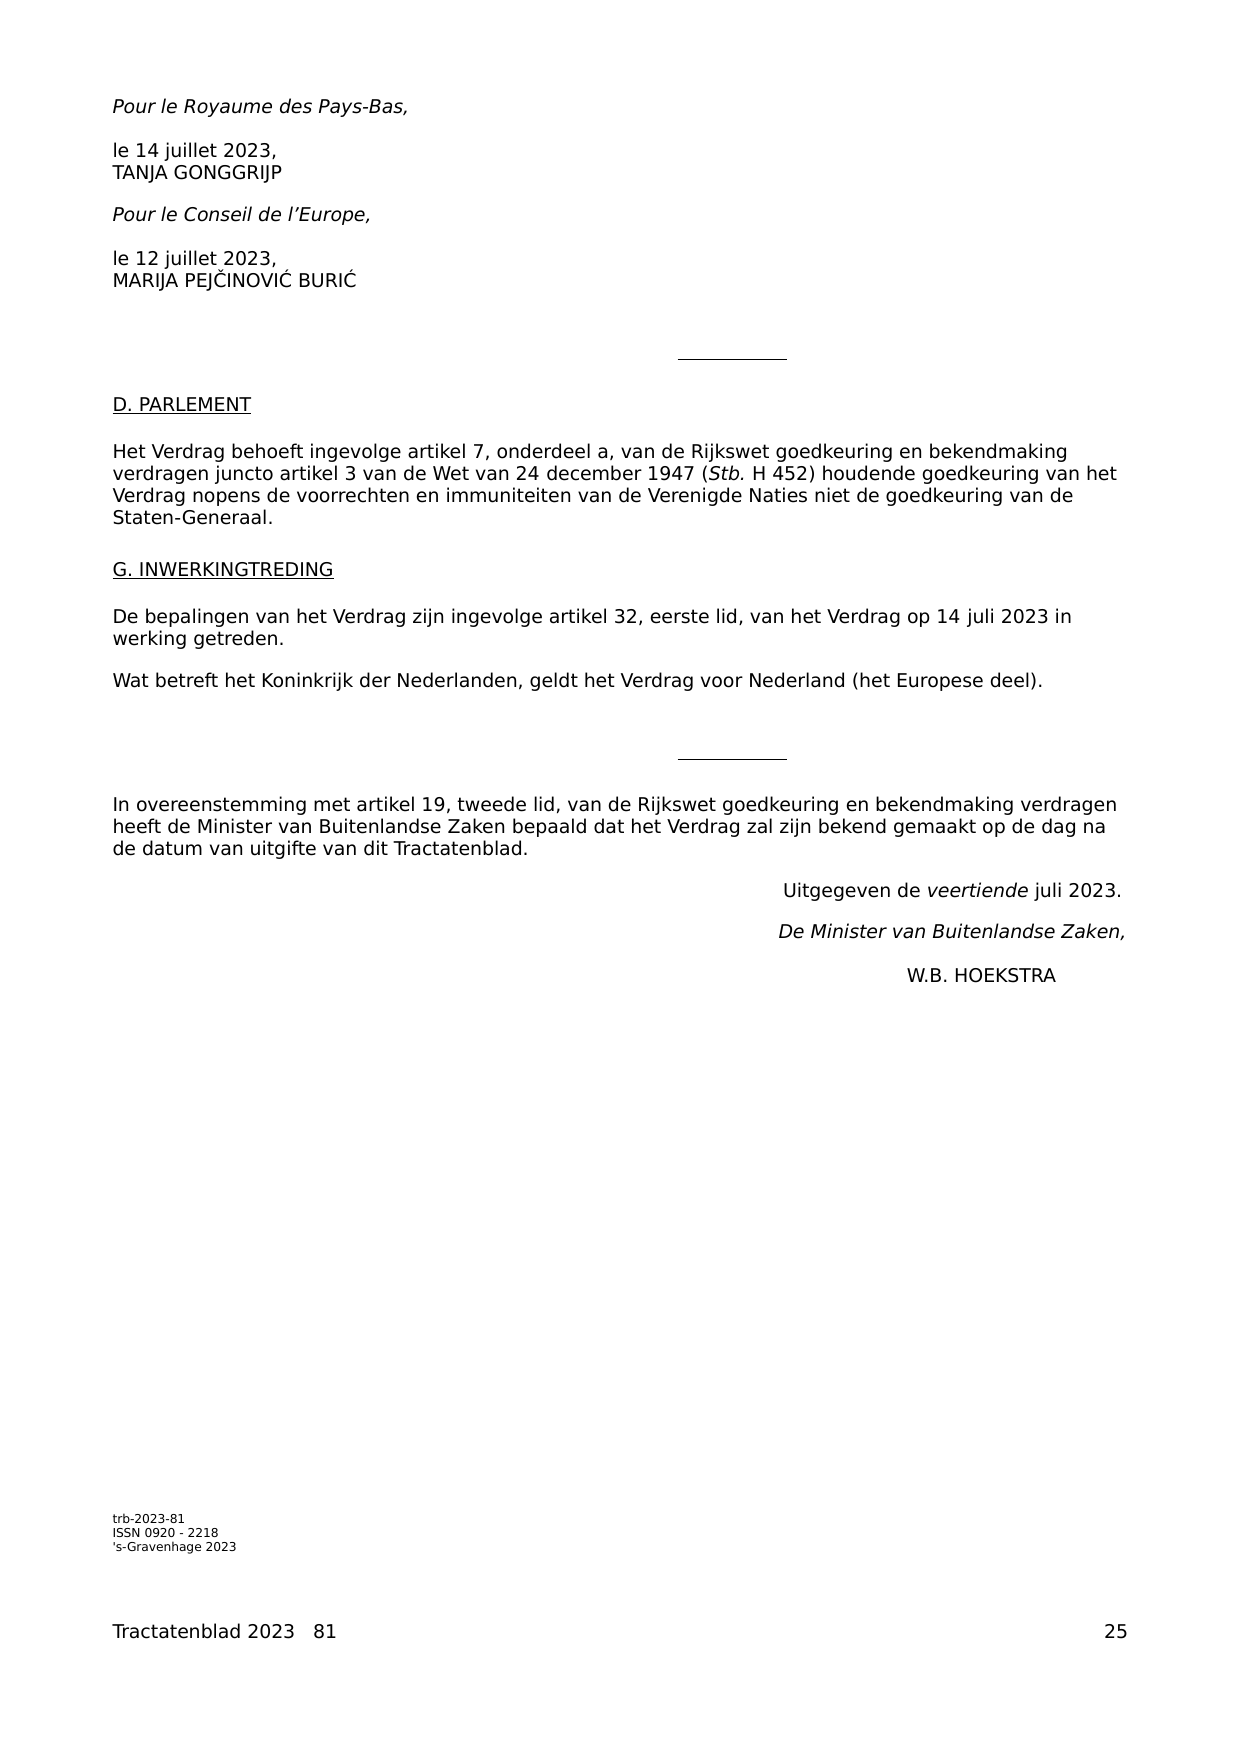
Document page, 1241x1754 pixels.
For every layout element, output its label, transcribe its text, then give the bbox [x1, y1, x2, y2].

text In overeenstemming met artikel 19, tweede lid, van de Rijkswet goedkeuring en bekendmaking verdragen heeft de Minister van Buitenlandse Zaken bepaald dat het Verdrag zal zijn bekend gemaakt op de dag na de datum van uitgifte van dit Tractatenblad. [112, 793, 1128, 859]
subtitle D. PARLEMENT [112, 394, 1128, 416]
text De Minister van Buitenlandse Zaken, W.B. HOEKSTRA [112, 921, 1128, 987]
text 's-Gravenhage 2023 [112, 1540, 346, 1554]
text Uitgegeven de veertiende juli 2023. [112, 879, 1128, 901]
text Pour le Royaume des Pays-Bas, le 14 juillet 2023, TANJA GONGGRIJP [112, 96, 1128, 184]
text ISSN 0920 - 2218 [112, 1526, 346, 1540]
subtitle G. INWERKINGTREDING [112, 559, 1128, 581]
text Wat betreft het Koninkrijk der Nederlanden, geldt het Verdrag voor Nederland (het Europese deel). [112, 669, 1128, 692]
text Pour le Conseil de l’Europe, le 12 juillet 2023, MARIJA PEJČINOVIĆ BURIĆ [112, 204, 1128, 292]
text trb-2023-81 [112, 1512, 346, 1526]
text De bepalingen van het Verdrag zijn ingevolge artikel 32, eerste lid, van het Verdrag op 14 juli 2023 in werking getreden. [112, 606, 1128, 649]
text Het Verdrag behoeft ingevolge artikel 7, onderdeel a, van de Rijkswet goedkeuring en bekendmaking verdragen juncto artikel 3 van de Wet van 24 december 1947 (Stb. H 452) houdende goedkeuring van het Verdrag nopens de voorrechten en immuniteiten van de Verenigde Naties niet de goedkeuring van de Staten-Generaal. [112, 441, 1128, 529]
